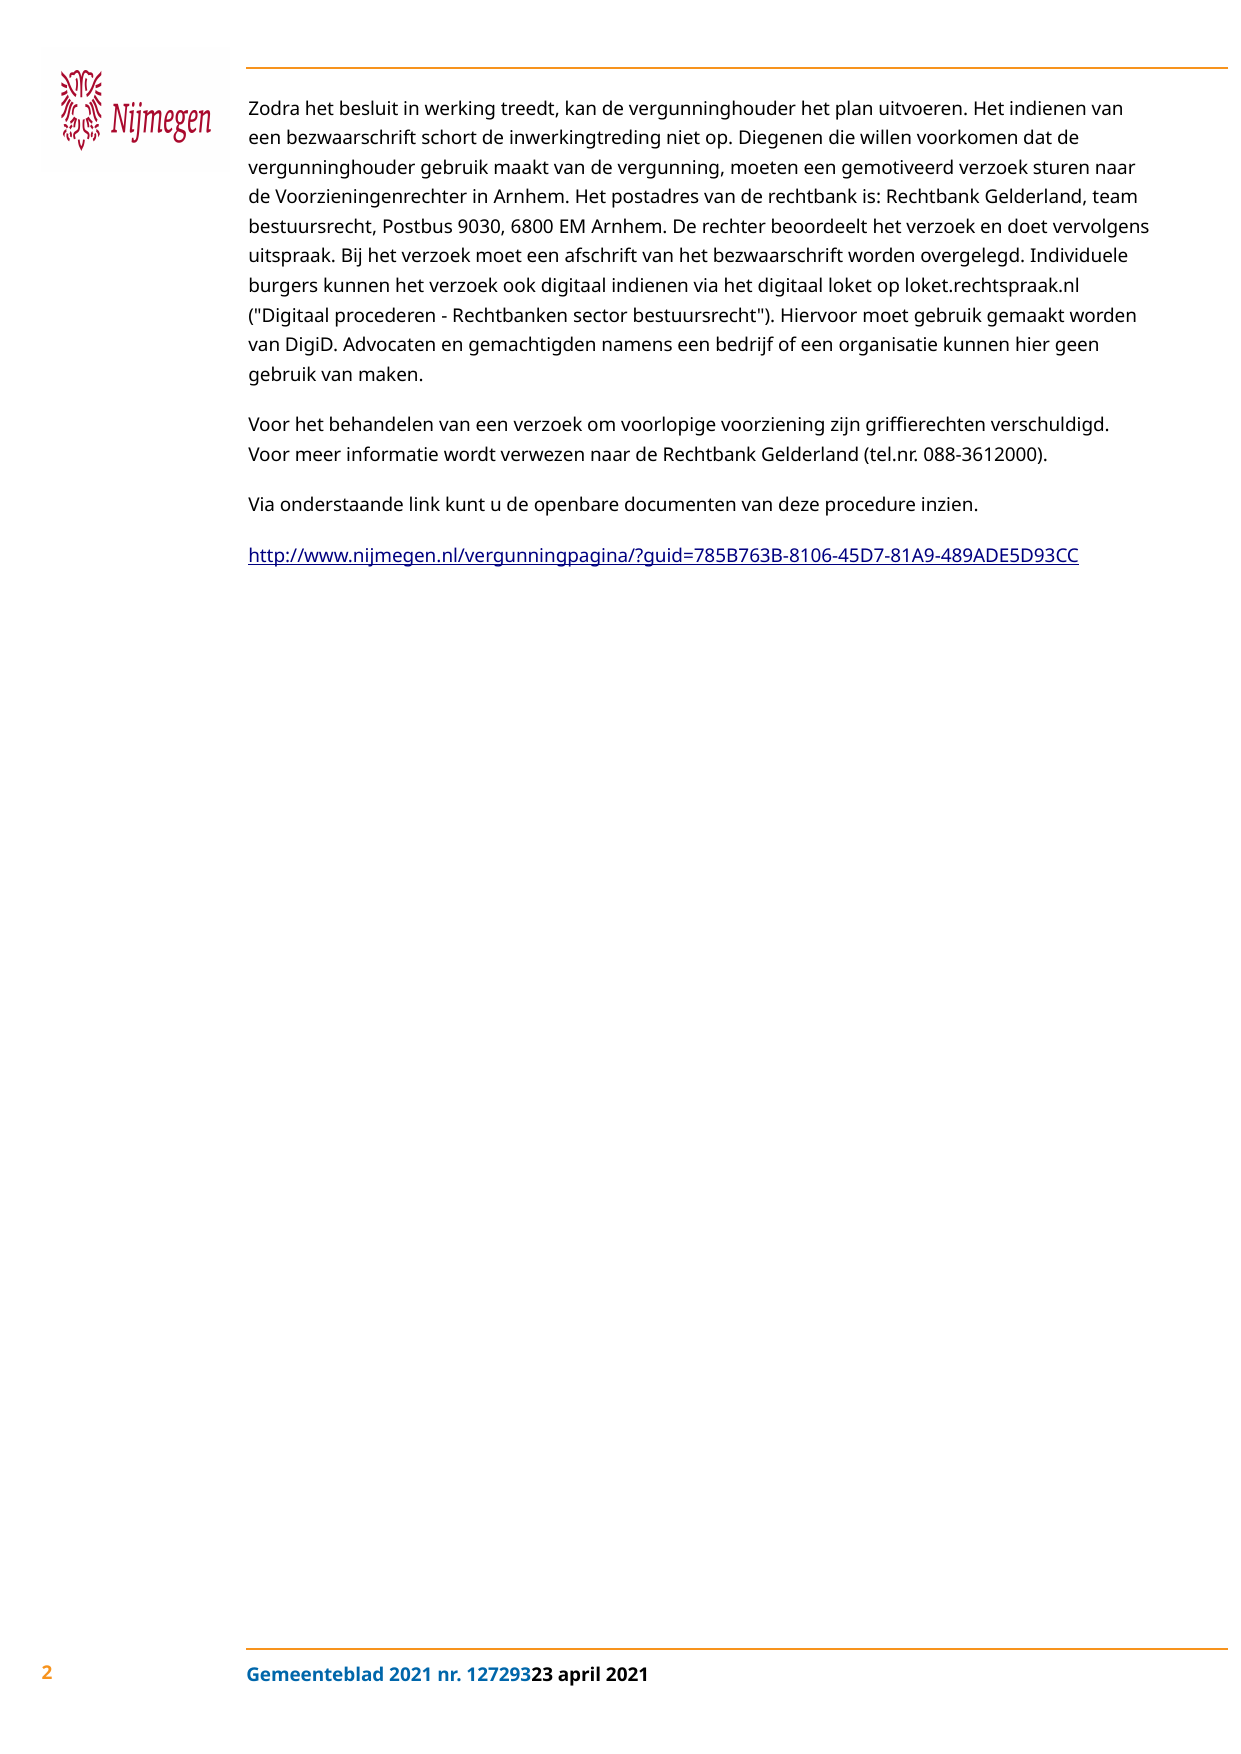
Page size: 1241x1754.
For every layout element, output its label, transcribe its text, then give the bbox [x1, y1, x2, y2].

picture [41, 47, 231, 172]
text Voor het behandelen van een verzoek om voorlopige voorziening zijn griffierechten verschuldigd. Voor meer informatie wordt verwezen naar de Rechtbank Gelderland (tel.nr. 088-3612000). [248, 411, 1152, 467]
text Via onderstaande link kunt u de openbare documenten van deze procedure inzien. [248, 491, 1152, 517]
text Zodra het besluit in werking treedt, kan de vergunninghouder het plan uitvoeren. Het indienen van een bezwaarschrift schort de inwerkingtreding niet op. Diegenen die willen voorkomen dat de vergunninghouder gebruik maakt van de vergunning, moeten een gemotiveerd verzoek sturen naar de Voorzieningenrechter in Arnhem. Het postadres van de rechtbank is: Rechtbank Gelderland, team bestuursrecht, Postbus 9030, 6800 EM Arnhem. De rechter beoordeelt het verzoek en doet vervolgens uitspraak. Bij het verzoek moet een afschrift van het bezwaarschrift worden overgelegd. Individuele burgers kunnen het verzoek ook digitaal indienen via het digitaal loket op loket.rechtspraak.nl ("Digitaal procederen - Rechtbanken sector bestuursrecht"). Hiervoor moet gebruik gemaakt worden van DigiD. Advocaten en gemachtigden namens een bedrijf of een organisatie kunnen hier geen gebruik van maken. [248, 95, 1152, 387]
text http://www.nijmegen.nl/vergunningpagina/?guid=785B763B-8106-45D7-81A9-489ADE5D93CC [248, 542, 1152, 568]
